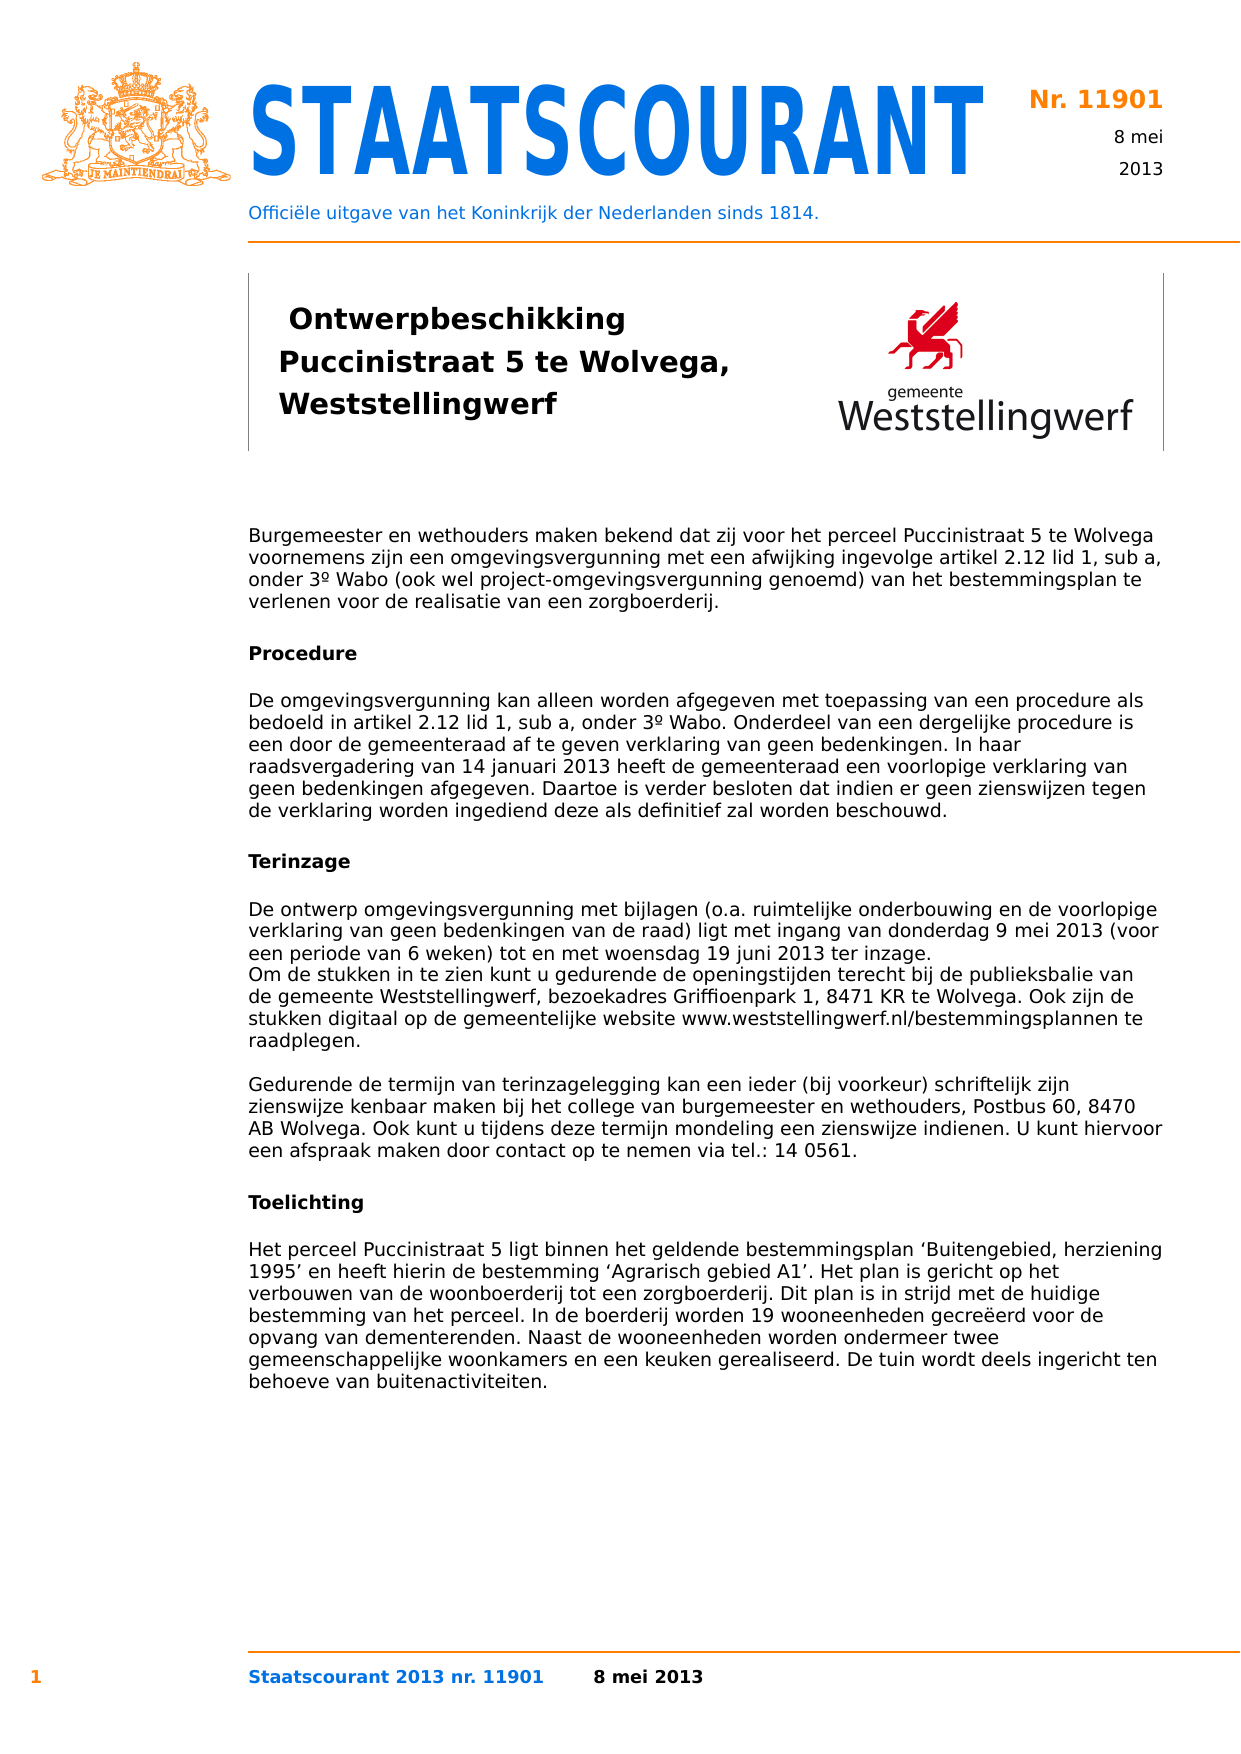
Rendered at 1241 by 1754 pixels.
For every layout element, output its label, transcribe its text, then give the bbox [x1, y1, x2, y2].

table_cell Officiële uitgave van het Koninkrijk der Nederlanden sinds 1814. [248, 203, 1240, 241]
text De omgevingsvergunning kan alleen worden afgegeven met toepassing van een procedure als bedoeld in artikel 2.12 lid 1, sub a, onder 3º Wabo. Onderdeel van een dergelijke procedure is een door de gemeenteraad af te geven verklaring van geen bedenkingen. In haar raadsvergadering van 14 januari 2013 heeft de gemeenteraad een voorlopige verklaring van geen bedenkingen afgegeven. Daartoe is verder besloten dat indien er geen zienswijzen tegen de verklaring worden ingediend deze als definitief zal worden beschouwd. [248, 689, 1163, 821]
table_cell 8 mei [998, 121, 1240, 153]
subtitle Ontwerpbeschikking Puccinistraat 5 te Wolvega, Weststellingwerf [249, 273, 1163, 451]
text De ontwerp omgevingsvergunning met bijlagen (o.a. ruimtelijke onderbouwing en de voorlopige verklaring van geen bedenkingen van de raad) ligt met ingang van donderdag 9 mei 2013 (voor een periode van 6 weken) tot en met woensdag 19 juni 2013 ter inzage. [248, 898, 1163, 964]
table_header STAATSCOURANT [248, 62, 998, 203]
picture [838, 302, 1134, 439]
subtitle Terinzage [248, 851, 1163, 873]
table_header Nr. 11901 [998, 62, 1240, 121]
subtitle Toelichting [248, 1192, 1163, 1214]
picture [41, 62, 231, 186]
text Gedurende de termijn van terinzagelegging kan een ieder (bij voorkeur) schriftelijk zijn zienswijze kenbaar maken bij het college van burgemeester en wethouders, Postbus 60, 8470 AB Wolvega. Ook kunt u tijdens deze termijn mondeling een zienswijze indienen. U kunt hiervoor een afspraak maken door contact op te nemen via tel.: 14 0561. [248, 1074, 1163, 1162]
subtitle Procedure [248, 643, 1163, 664]
text Burgemeester en wethouders maken bekend dat zij voor het perceel Puccinistraat 5 te Wolvega voornemens zijn een omgevingsvergunning met een afwijking ingevolge artikel 2.12 lid 1, sub a, onder 3º Wabo (ook wel project-omgevingsvergunning genoemd) van het bestemmingsplan te verlenen voor de realisatie van een zorgboerderij. [248, 525, 1163, 613]
text Het perceel Puccinistraat 5 ligt binnen het geldende bestemmingsplan ‘Buitengebied, herziening 1995’ en heeft hierin de bestemming ‘Agrarisch gebied A1’. Het plan is gericht op het verbouwen van de woonboerderij tot een zorgboerderij. Dit plan is in strijd met de huidige bestemming van het perceel. In de boerderij worden 19 wooneenheden gecreëerd voor de opvang van dementerenden. Naast de wooneenheden worden ondermeer twee gemeenschappelijke woonkamers en een keuken gerealiseerd. De tuin wordt deels ingericht ten behoeve van buitenactiviteiten. [248, 1239, 1163, 1393]
table_header [25, 62, 248, 241]
table_cell 2013 [998, 153, 1240, 203]
text Om de stukken in te zien kunt u gedurende de openingstijden terecht bij de publieksbalie van de gemeente Weststellingwerf, bezoekadres Griffioenpark 1, 8471 KR te Wolvega. Ook zijn de stukken digitaal op de gemeentelijke website www.weststellingwerf.nl/bestemmingsplannen te raadplegen. [248, 964, 1163, 1052]
